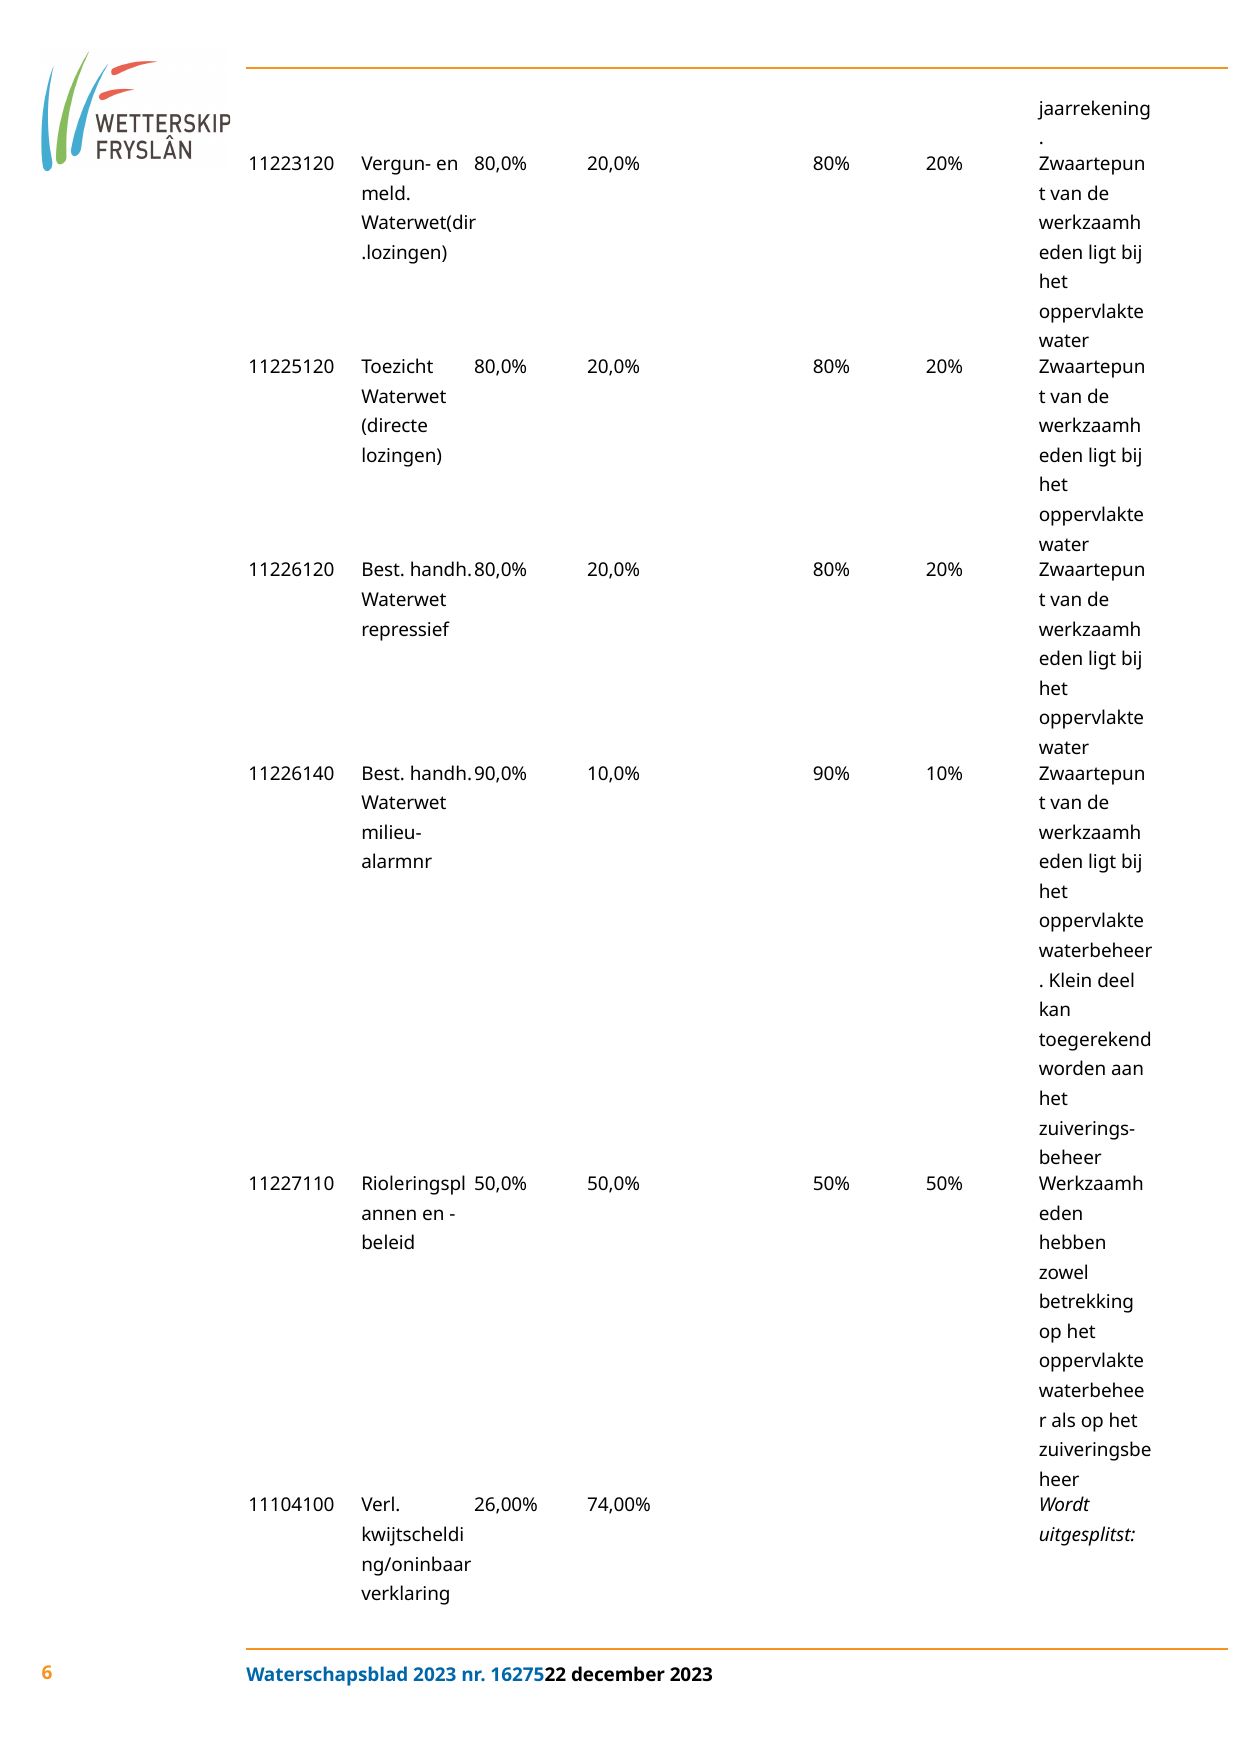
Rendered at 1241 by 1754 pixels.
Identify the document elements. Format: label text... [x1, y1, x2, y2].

table_cell [813, 95, 926, 150]
table_cell [700, 150, 813, 353]
table_cell 50,0% [474, 1170, 587, 1492]
table_cell 10,0% [587, 760, 700, 1170]
table_cell 11104100 [248, 1492, 361, 1606]
table_cell [700, 760, 813, 1170]
table_cell Zwaartepunt van de werkzaamheden ligt bij het oppervlaktewater [1039, 150, 1152, 353]
table_cell 80% [813, 150, 926, 353]
table_cell [700, 1170, 813, 1492]
table_cell 20% [926, 150, 1038, 353]
table_cell 80% [813, 353, 926, 557]
table_cell 26,00% [474, 1492, 587, 1606]
table_cell 10% [926, 760, 1038, 1170]
table_cell 90,0% [474, 760, 587, 1170]
table_cell 50% [813, 1170, 926, 1492]
table_cell Best. handh. Waterwet repressief [361, 557, 474, 760]
table_cell 50% [926, 1170, 1038, 1492]
table_cell jaarrekening. [1039, 95, 1152, 150]
table_cell [700, 95, 813, 150]
table_cell 74,00% [587, 1492, 700, 1606]
table_cell 20% [926, 557, 1038, 760]
table_cell 20,0% [587, 353, 700, 557]
table_cell 50,0% [587, 1170, 700, 1492]
table_cell [926, 1492, 1038, 1606]
table_cell 80% [813, 557, 926, 760]
table_cell [248, 95, 361, 150]
table_cell Rioleringsplannen en -beleid [361, 1170, 474, 1492]
picture [41, 47, 231, 172]
table_cell Best. handh. Waterwet milieu-alarmnr [361, 760, 474, 1170]
table_cell Verl. kwijtschelding/oninbaarverklaring [361, 1492, 474, 1606]
table_cell Zwaartepunt van de werkzaamheden ligt bij het oppervlaktewaterbeheer. Klein deel kan toegerekend worden aan het zuiverings-beheer [1039, 760, 1152, 1170]
table_cell [587, 95, 700, 150]
table_cell 20% [926, 353, 1038, 557]
table_cell Zwaartepunt van de werkzaamheden ligt bij het oppervlaktewater [1039, 353, 1152, 557]
table_cell 80,0% [474, 557, 587, 760]
table_cell [700, 353, 813, 557]
table_cell 11227110 [248, 1170, 361, 1492]
table_cell Toezicht Waterwet (directe lozingen) [361, 353, 474, 557]
table_cell Zwaartepunt van de werkzaamheden ligt bij het oppervlaktewater [1039, 557, 1152, 760]
table_cell 90% [813, 760, 926, 1170]
table_cell [361, 95, 474, 150]
table_cell [926, 95, 1038, 150]
table_cell 20,0% [587, 557, 700, 760]
table_cell 80,0% [474, 353, 587, 557]
table_cell 80,0% [474, 150, 587, 353]
table_cell [474, 95, 587, 150]
table_cell 11225120 [248, 353, 361, 557]
table_cell Werkzaamheden hebben zowel betrekking op het oppervlaktewaterbeheer als op het zuiveringsbeheer [1039, 1170, 1152, 1492]
table_cell 20,0% [587, 150, 700, 353]
table_cell Wordt uitgesplitst: [1039, 1492, 1152, 1606]
table_cell [700, 1492, 813, 1606]
table_cell Vergun- en meld. Waterwet(dir.lozingen) [361, 150, 474, 353]
table_cell 11223120 [248, 150, 361, 353]
table_cell 11226140 [248, 760, 361, 1170]
table_cell [700, 557, 813, 760]
table_cell [813, 1492, 926, 1606]
table_cell 11226120 [248, 557, 361, 760]
